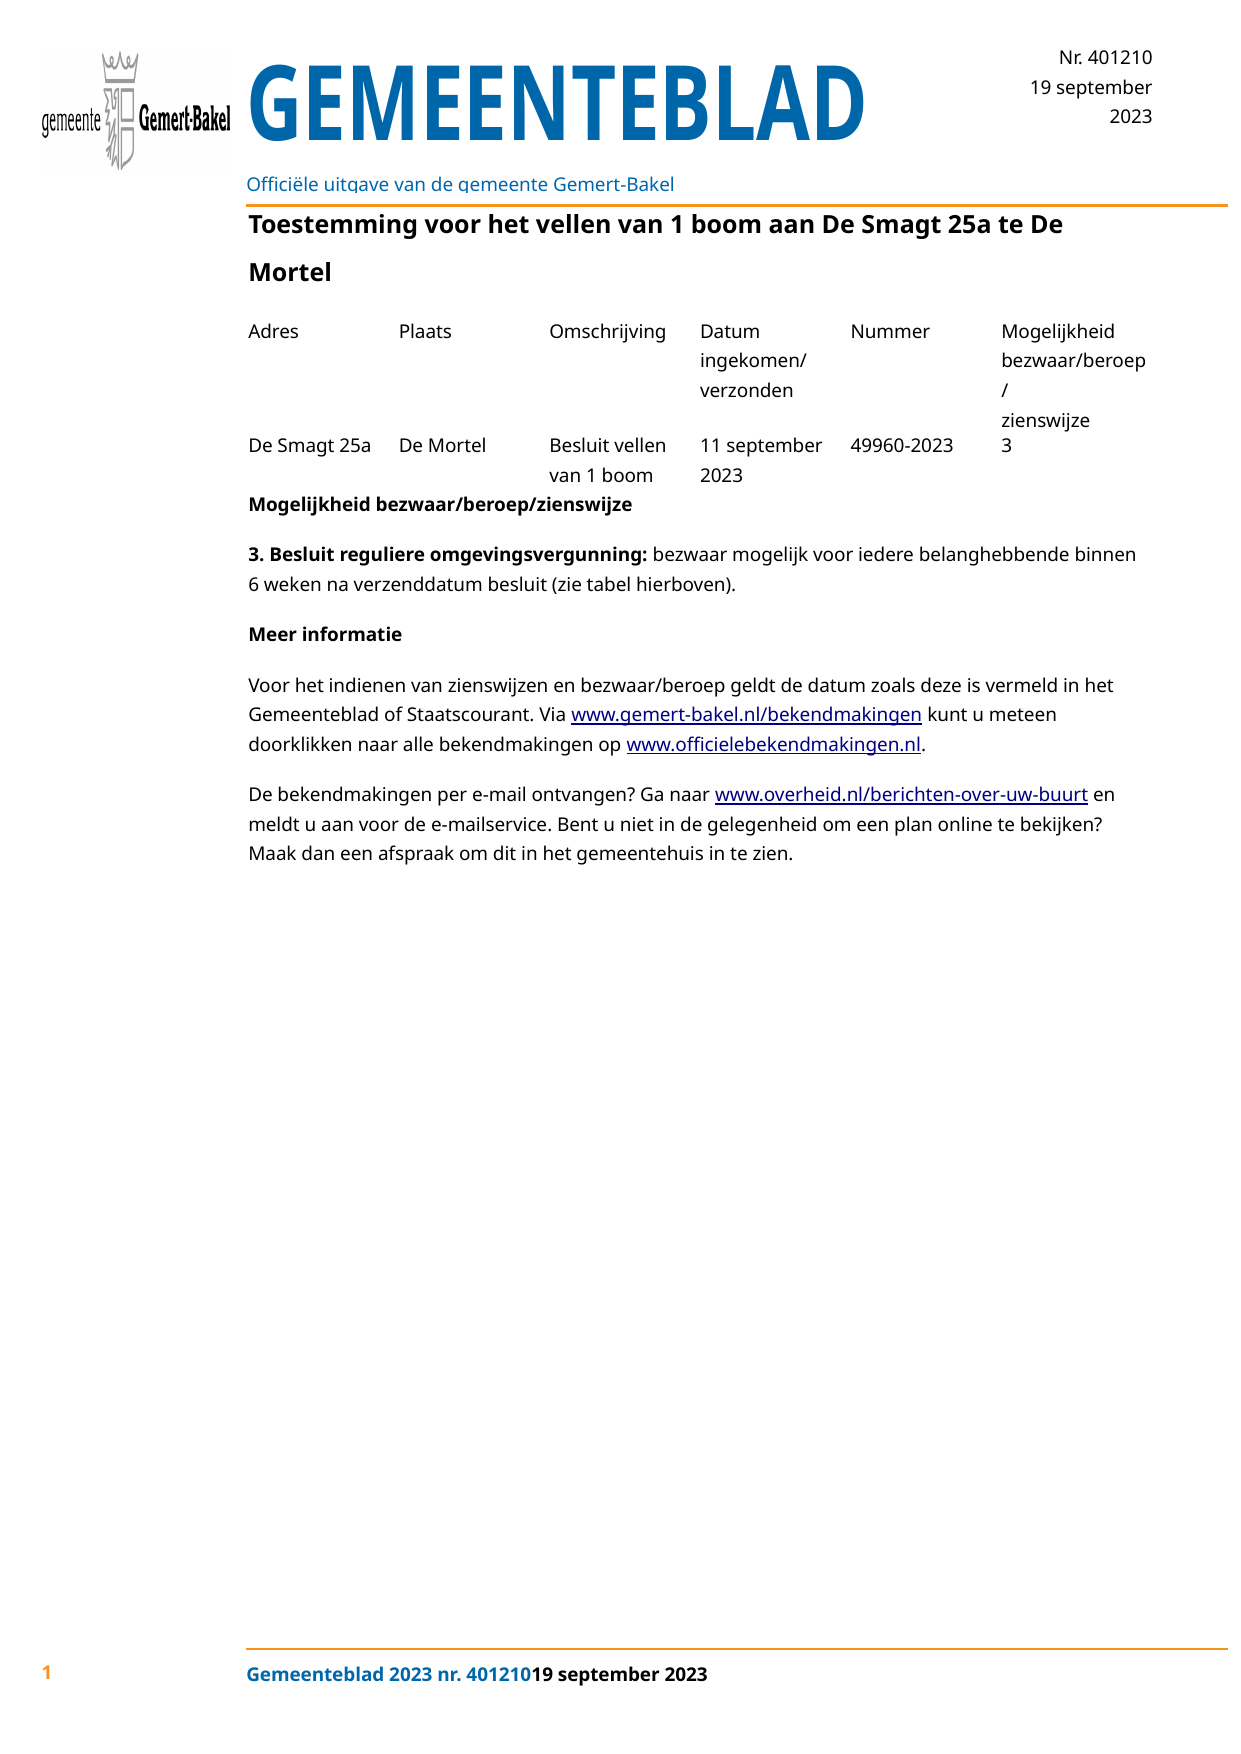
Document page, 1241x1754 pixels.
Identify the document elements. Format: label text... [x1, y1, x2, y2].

table_header Adres [248, 318, 398, 432]
text Meer informatie [248, 621, 1152, 647]
picture [41, 47, 231, 172]
table_header Omschrijving [549, 318, 700, 432]
table_cell Besluit vellen van 1 boom [549, 433, 700, 488]
text Mogelijkheid bezwaar/beroep/zienswijze [248, 491, 1152, 517]
table_header Nummer [850, 318, 1001, 432]
text Voor het indienen van zienswijzen en bezwaar/beroep geldt de datum zoals deze is vermeld in het Gemeenteblad of Staatscourant. Via www.gemert-bakel.nl/bekendmakingen kunt u meteen doorklikken naar alle bekendmakingen op www.officielebekendmakingen.nl. [248, 672, 1152, 757]
text Toestemming voor het vellen van 1 boom aan De Smagt 25a te De Mortel [248, 207, 1152, 288]
table_cell 3 [1001, 433, 1152, 488]
table_header Mogelijkheid bezwaar/beroep/ zienswijze [1001, 318, 1152, 432]
table_cell 49960-2023 [850, 433, 1001, 488]
table_cell De Smagt 25a [248, 433, 398, 488]
table_header Plaats [399, 318, 549, 432]
table_cell De Mortel [399, 433, 549, 488]
text De bekendmakingen per e-mail ontvangen? Ga naar www.overheid.nl/berichten-over-uw-buurt en meldt u aan voor de e-mailservice. Bent u niet in de gelegenheid om een plan online te bekijken? Maak dan een afspraak om dit in het gemeentehuis in te zien. [248, 781, 1152, 866]
table_cell 11 september 2023 [700, 433, 850, 488]
table_header Datum ingekomen/ verzonden [700, 318, 850, 432]
text 3. Besluit reguliere omgevingsvergunning: bezwaar mogelijk voor iedere belanghebbende binnen 6 weken na verzenddatum besluit (zie tabel hierboven). [248, 541, 1152, 597]
